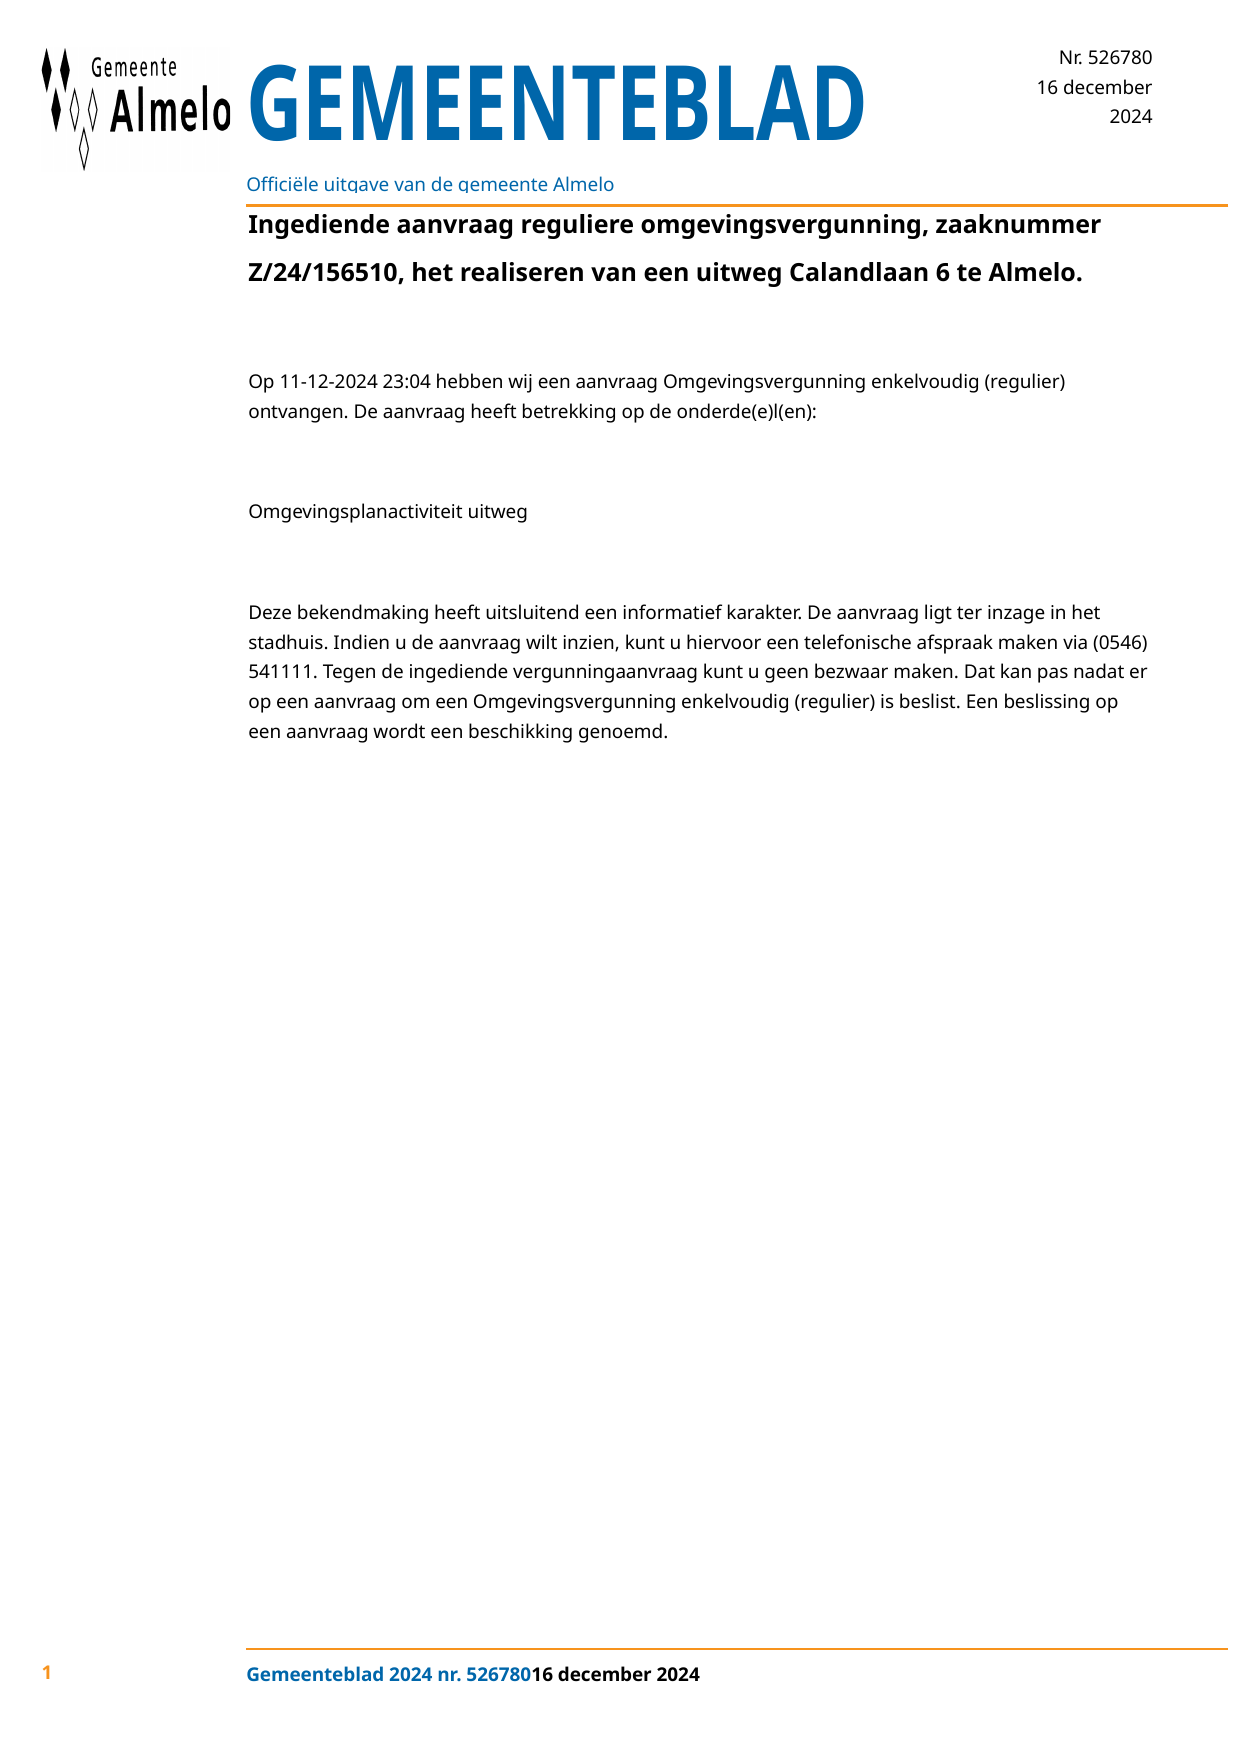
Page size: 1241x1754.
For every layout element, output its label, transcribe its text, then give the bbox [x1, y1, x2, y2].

text Ingediende aanvraag reguliere omgevingsvergunning, zaaknummer Z/24/156510, het realiseren van een uitweg Calandlaan 6 te Almelo. [248, 207, 1152, 288]
text Deze bekendmaking heeft uitsluitend een informatief karakter. De aanvraag ligt ter inzage in het stadhuis. Indien u de aanvraag wilt inzien, kunt u hiervoor een telefonische afspraak maken via (0546) 541111. Tegen de ingediende vergunningaanvraag kunt u geen bezwaar maken. Dat kan pas nadat er op een aanvraag om een Omgevingsvergunning enkelvoudig (regulier) is beslist. Een beslissing op een aanvraag wordt een beschikking genoemd. [248, 599, 1152, 744]
text Omgevingsplanactiviteit uitweg [248, 499, 1152, 524]
text Op 11-12-2024 23:04 hebben wij een aanvraag Omgevingsvergunning enkelvoudig (regulier) ontvangen. De aanvraag heeft betrekking op de onderde(e)l(en): [248, 368, 1152, 424]
picture [41, 47, 231, 172]
